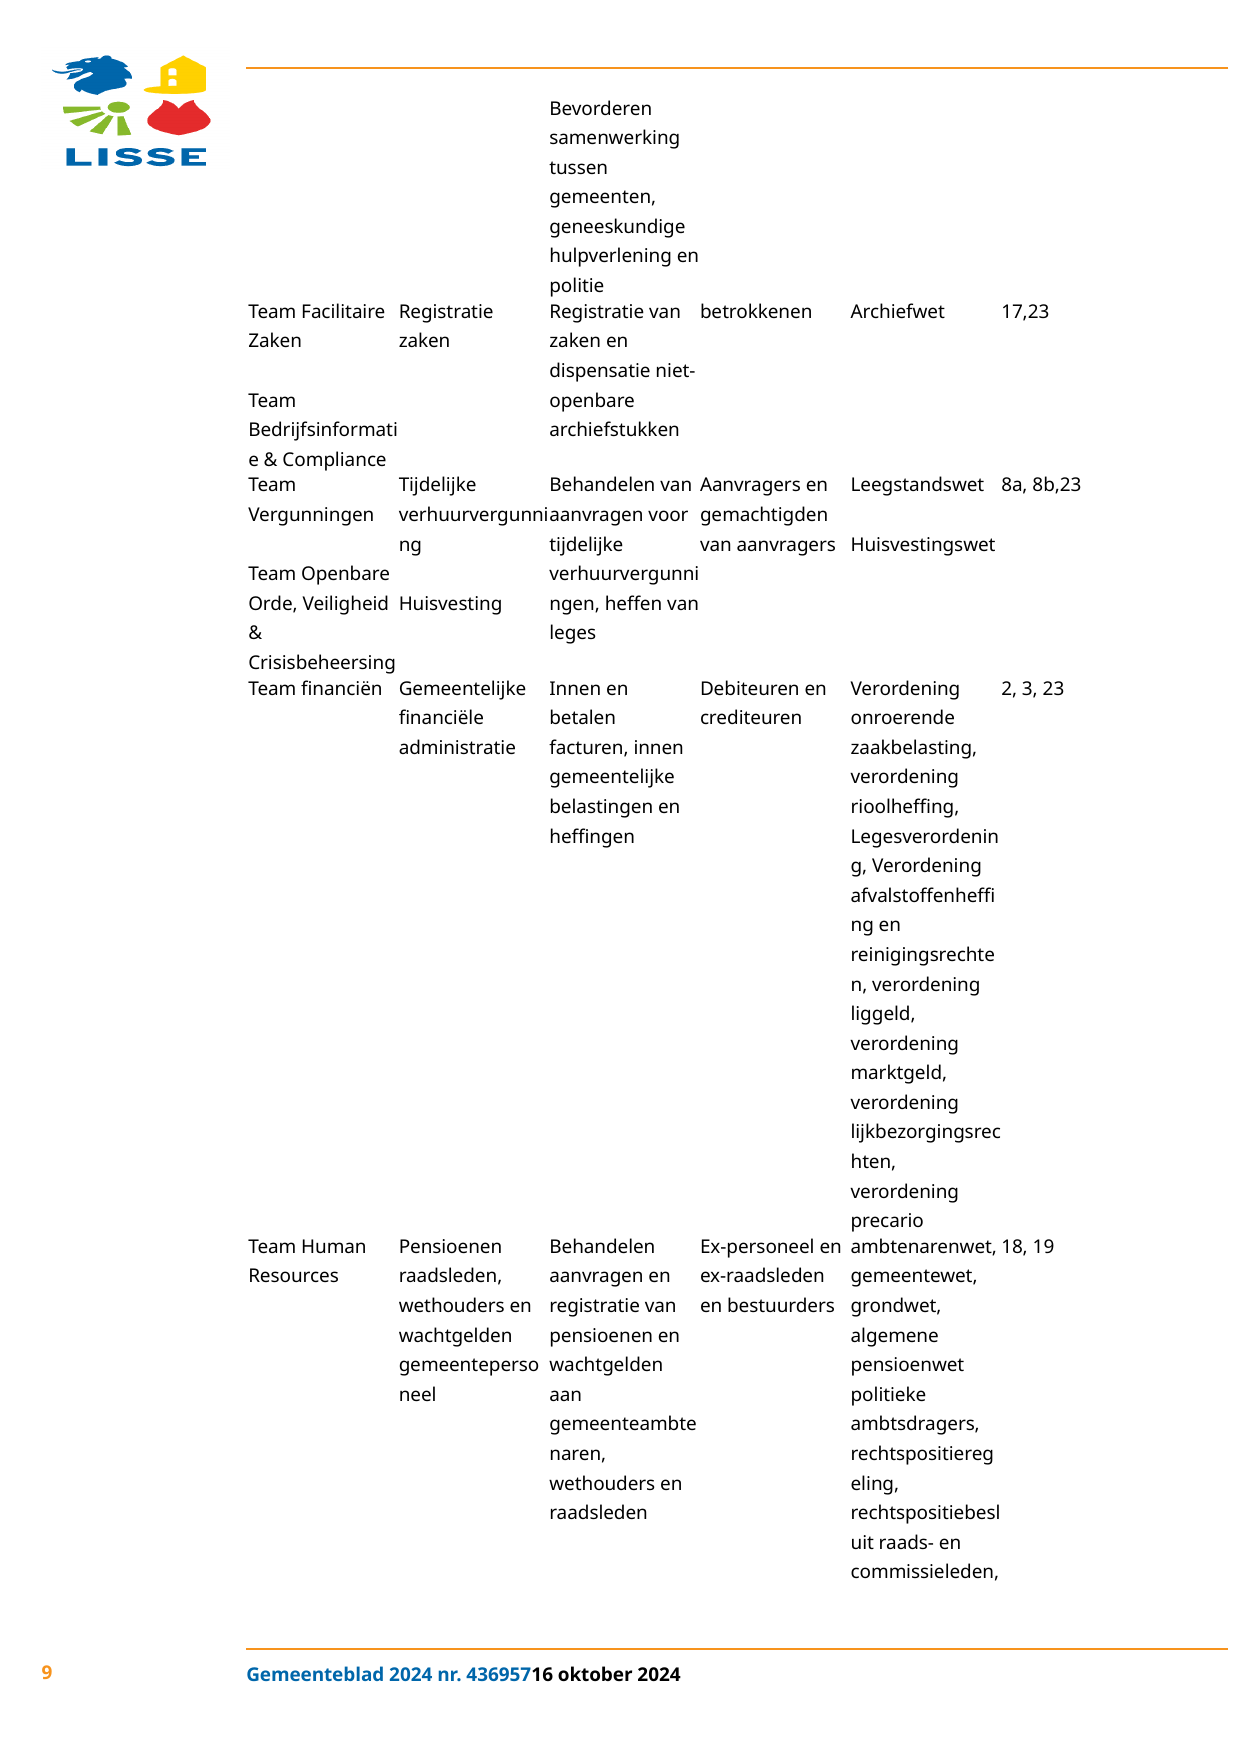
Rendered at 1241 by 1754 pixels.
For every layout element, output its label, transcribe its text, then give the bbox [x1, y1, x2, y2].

table_cell Team financiën [248, 675, 398, 1233]
table_cell Behandelen van aanvragen voor tijdelijke verhuurvergunningen, heffen van leges [549, 472, 700, 675]
table_cell Team Facilitaire Zaken Team Bedrijfsinformatie & Compliance [248, 298, 398, 472]
table_cell Innen en betalen facturen, innen gemeentelijke belastingen en heffingen [549, 675, 700, 1233]
table_cell Bevorderen samenwerking tussen gemeenten, geneeskundige hulpverlening en politie [549, 95, 700, 298]
table_cell 17,23 [1001, 298, 1152, 472]
table_cell Tijdelijke verhuurvergunning Huisvesting [399, 472, 549, 675]
table_cell 18, 19 [1001, 1233, 1152, 1584]
table_cell Team Vergunningen Team Openbare Orde, Veiligheid & Crisisbeheersing [248, 472, 398, 675]
table_cell [700, 95, 850, 298]
table_cell Registratie van zaken en dispensatie niet-openbare archiefstukken [549, 298, 700, 472]
table_cell Aanvragers en gemachtigden van aanvragers [700, 472, 850, 675]
table_cell Debiteuren en crediteuren [700, 675, 850, 1233]
table_cell Registratie zaken [399, 298, 549, 472]
table_cell Ex-personeel en ex-raadsleden en bestuurders [700, 1233, 850, 1584]
table_cell Verordening onroerende zaakbelasting, verordening rioolheffing, Legesverordening, Verordening afvalstoffenheffing en reinigingsrechten, verordening liggeld, verordening marktgeld, verordening lijkbezorgingsrechten, verordening precario [850, 675, 1001, 1233]
table_cell [850, 95, 1001, 298]
table_cell Team Human Resources [248, 1233, 398, 1584]
table_cell Gemeentelijke financiële administratie [399, 675, 549, 1233]
table_cell 2, 3, 23 [1001, 675, 1152, 1233]
table_cell Leegstandswet Huisvestingswet [850, 472, 1001, 675]
table_cell [1001, 95, 1152, 298]
table_cell 8a, 8b,23 [1001, 472, 1152, 675]
table_cell ambtenarenwet, gemeentewet, grondwet, algemene pensioenwet politieke ambtsdragers, rechtspositieregeling, rechtspositiebesluit raads- en commissieleden, [850, 1233, 1001, 1584]
table_cell Pensioenen raadsleden, wethouders en wachtgelden gemeentepersoneel [399, 1233, 549, 1584]
table_cell [248, 95, 398, 298]
picture [41, 47, 231, 172]
table_cell betrokkenen [700, 298, 850, 472]
table_cell Archiefwet [850, 298, 1001, 472]
table_cell [399, 95, 549, 298]
table_cell Behandelen aanvragen en registratie van pensioenen en wachtgelden aan gemeenteambtenaren, wethouders en raadsleden [549, 1233, 700, 1584]
